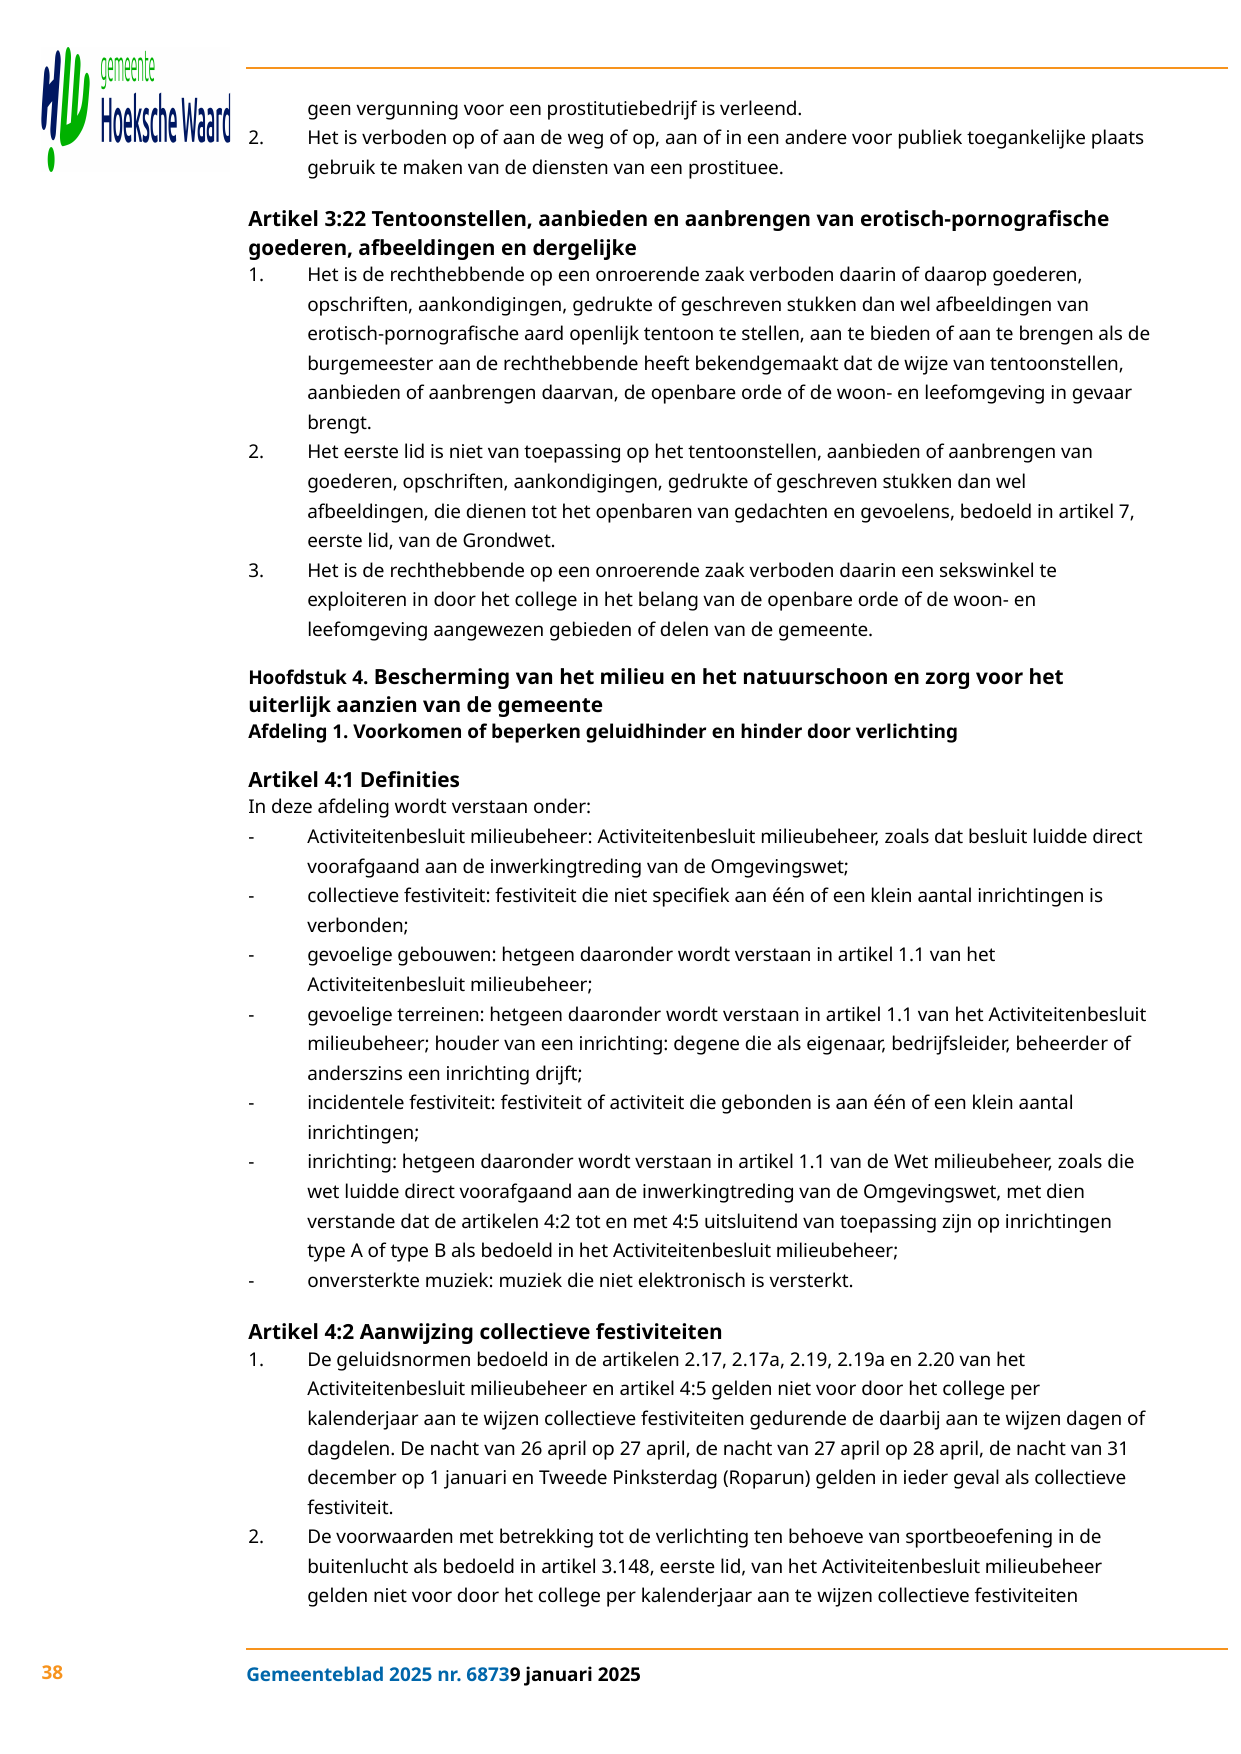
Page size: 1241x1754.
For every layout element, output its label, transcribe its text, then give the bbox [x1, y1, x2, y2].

list Het eerste lid is niet van toepassing op het tentoonstellen, aanbieden of aanbrengen van goederen, opschriften, aankondigingen, gedrukte of geschreven stukken dan wel afbeeldingen, die dienen tot het openbaren van gedachten en gevoelens, bedoeld in artikel 7, eerste lid, van de Grondwet. [248, 439, 1152, 553]
list De voorwaarden met betrekking tot de verlichting ten behoeve van sportbeoefening in de buitenlucht als bedoeld in artikel 3.148, eerste lid, van het Activiteitenbesluit milieubeheer gelden niet voor door het college per kalenderjaar aan te wijzen collectieve festiviteiten [248, 1523, 1152, 1608]
list inrichting: hetgeen daaronder wordt verstaan in artikel 1.1 van de Wet milieubeheer, zoals die wet luidde direct voorafgaand aan de inwerkingtreding van de Omgevingswet, met dien verstande dat de artikelen 4:2 tot en met 4:5 uitsluitend van toepassing zijn op inrichtingen type A of type B als bedoeld in het Activiteitenbesluit milieubeheer; [248, 1149, 1152, 1263]
list Het is de rechthebbende op een onroerende zaak verboden daarin of daarop goederen, opschriften, aankondigingen, gedrukte of geschreven stukken dan wel afbeeldingen van erotisch-pornografische aard openlijk tentoon te stellen, aan te bieden of aan te brengen als de burgemeester aan de rechthebbende heeft bekendgemaakt dat de wijze van tentoonstellen, aanbieden of aanbrengen daarvan, de openbare orde of de woon- en leefomgeving in gevaar brengt. [248, 261, 1152, 435]
list gevoelige gebouwen: hetgeen daaronder wordt verstaan in artikel 1.1 van het Activiteitenbesluit milieubeheer; [248, 942, 1152, 997]
list Het is de rechthebbende op een onroerende zaak verboden daarin een sekswinkel te exploiteren in door het college in het belang van de openbare orde of de woon- en leefomgeving aangewezen gebieden of delen van de gemeente. [248, 557, 1152, 642]
text Artikel 3:22 Tentoonstellen, aanbieden en aanbrengen van erotisch-pornografische goederen, afbeeldingen en dergelijke [248, 204, 1152, 261]
text In deze afdeling wordt verstaan onder: [248, 794, 1152, 819]
text Artikel 4:2 Aanwijzing collectieve festiviteiten [248, 1317, 1152, 1346]
text Hoofdstuk 4. Bescherming van het milieu en het natuurschoon en zorg voor het uiterlijk aanzien van de gemeente [248, 662, 1152, 719]
list De geluidsnormen bedoeld in de artikelen 2.17, 2.17a, 2.19, 2.19a en 2.20 van het Activiteitenbesluit milieubeheer en artikel 4:5 gelden niet voor door het college per kalenderjaar aan te wijzen collectieve festiviteiten gedurende de daarbij aan te wijzen dagen of dagdelen. De nacht van 26 april op 27 april, de nacht van 27 april op 28 april, de nacht van 31 december op 1 januari en Tweede Pinksterdag (Roparun) gelden in ieder geval als collectieve festiviteit. [248, 1346, 1152, 1519]
list collectieve festiviteit: festiviteit die niet specifiek aan één of een klein aantal inrichtingen is verbonden; [248, 882, 1152, 938]
list Het is verboden op of aan de weg of op, aan of in een andere voor publiek toegankelijke plaats gebruik te maken van de diensten van een prostituee. [248, 124, 1152, 180]
list gevoelige terreinen: hetgeen daaronder wordt verstaan in artikel 1.1 van het Activiteitenbesluit milieubeheer; houder van een inrichting: degene die als eigenaar, bedrijfsleider, beheerder of anderszins een inrichting drijft; [248, 1001, 1152, 1086]
list geen vergunning voor een prostitutiebedrijf is verleend. [248, 95, 1152, 121]
text Artikel 4:1 Definities [248, 765, 1152, 794]
list Activiteitenbesluit milieubeheer: Activiteitenbesluit milieubeheer, zoals dat besluit luidde direct voorafgaand aan de inwerkingtreding van de Omgevingswet; [248, 823, 1152, 879]
list incidentele festiviteit: festiviteit of activiteit die gebonden is aan één of een klein aantal inrichtingen; [248, 1089, 1152, 1145]
list onversterkte muziek: muziek die niet elektronisch is versterkt. [248, 1267, 1152, 1293]
picture [41, 47, 231, 172]
text Afdeling 1. Voorkomen of beperken geluidhinder en hinder door verlichting [248, 719, 1152, 744]
